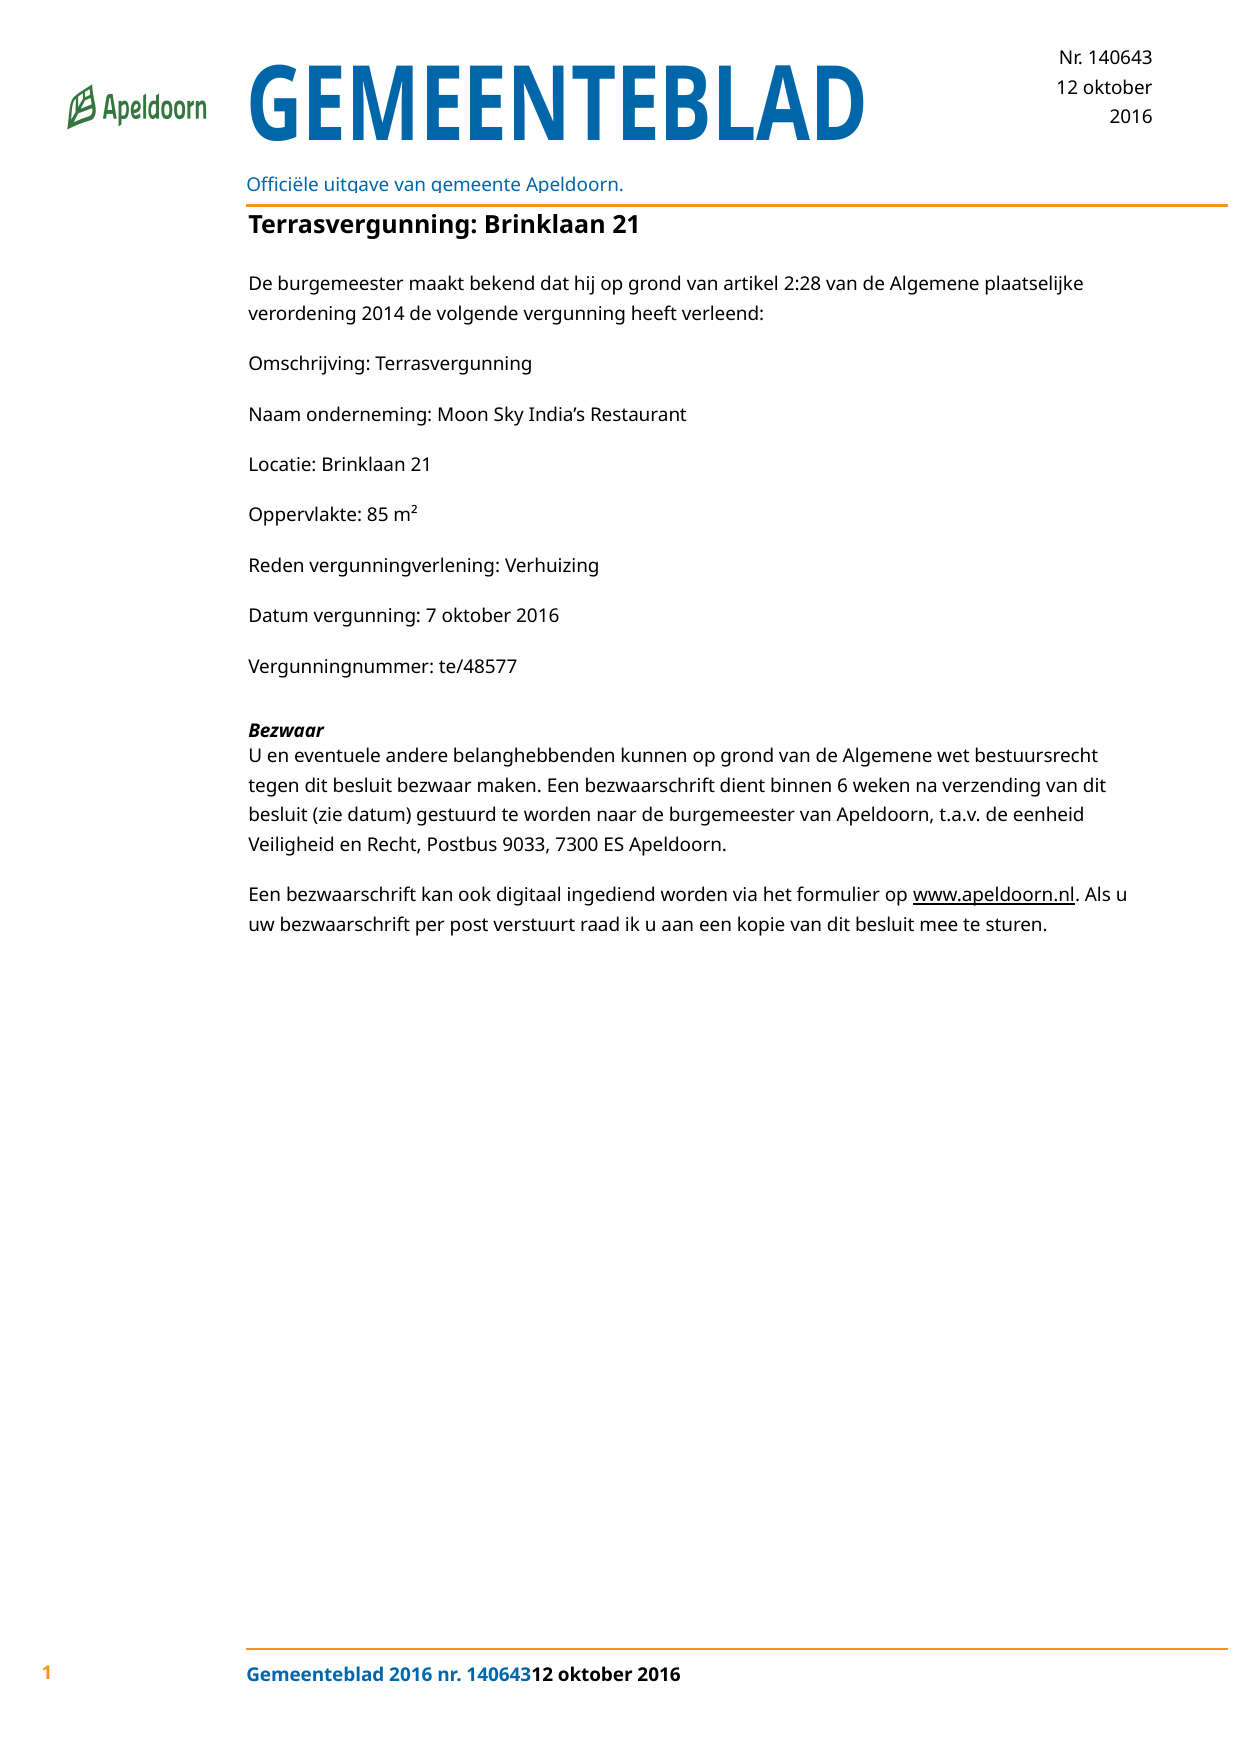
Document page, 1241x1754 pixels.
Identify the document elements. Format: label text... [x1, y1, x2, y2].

text Naam onderneming: Moon Sky India’s Restaurant [248, 401, 1152, 426]
text Terrasvergunning: Brinklaan 21 [248, 207, 1152, 241]
text Reden vergunningverlening: Verhuizing [248, 552, 1152, 578]
text Oppervlakte: 85 m² [248, 502, 1152, 527]
text Locatie: Brinklaan 21 [248, 451, 1152, 477]
text Datum vergunning: 7 oktober 2016 [248, 602, 1152, 628]
text Omschrijving: Terrasvergunning [248, 350, 1152, 376]
picture [41, 47, 231, 172]
text Bezwaar [248, 717, 1152, 742]
text Vergunningnummer: te/48577 [248, 653, 1152, 678]
text U en eventuele andere belanghebbenden kunnen op grond van de Algemene wet bestuursrecht tegen dit besluit bezwaar maken. Een bezwaarschrift dient binnen 6 weken na verzending van dit besluit (zie datum) gestuurd te worden naar de burgemeester van Apeldoorn, t.a.v. de eenheid Veiligheid en Recht, Postbus 9033, 7300 ES Apeldoorn. [248, 742, 1152, 857]
text De burgemeester maakt bekend dat hij op grond van artikel 2:28 van de Algemene plaatselijke verordening 2014 de volgende vergunning heeft verleend: [248, 270, 1152, 326]
text Een bezwaarschrift kan ook digitaal ingediend worden via het formulier op www.apeldoorn.nl. Als u uw bezwaarschrift per post verstuurt raad ik u aan een kopie van dit besluit mee te sturen. [248, 882, 1152, 937]
